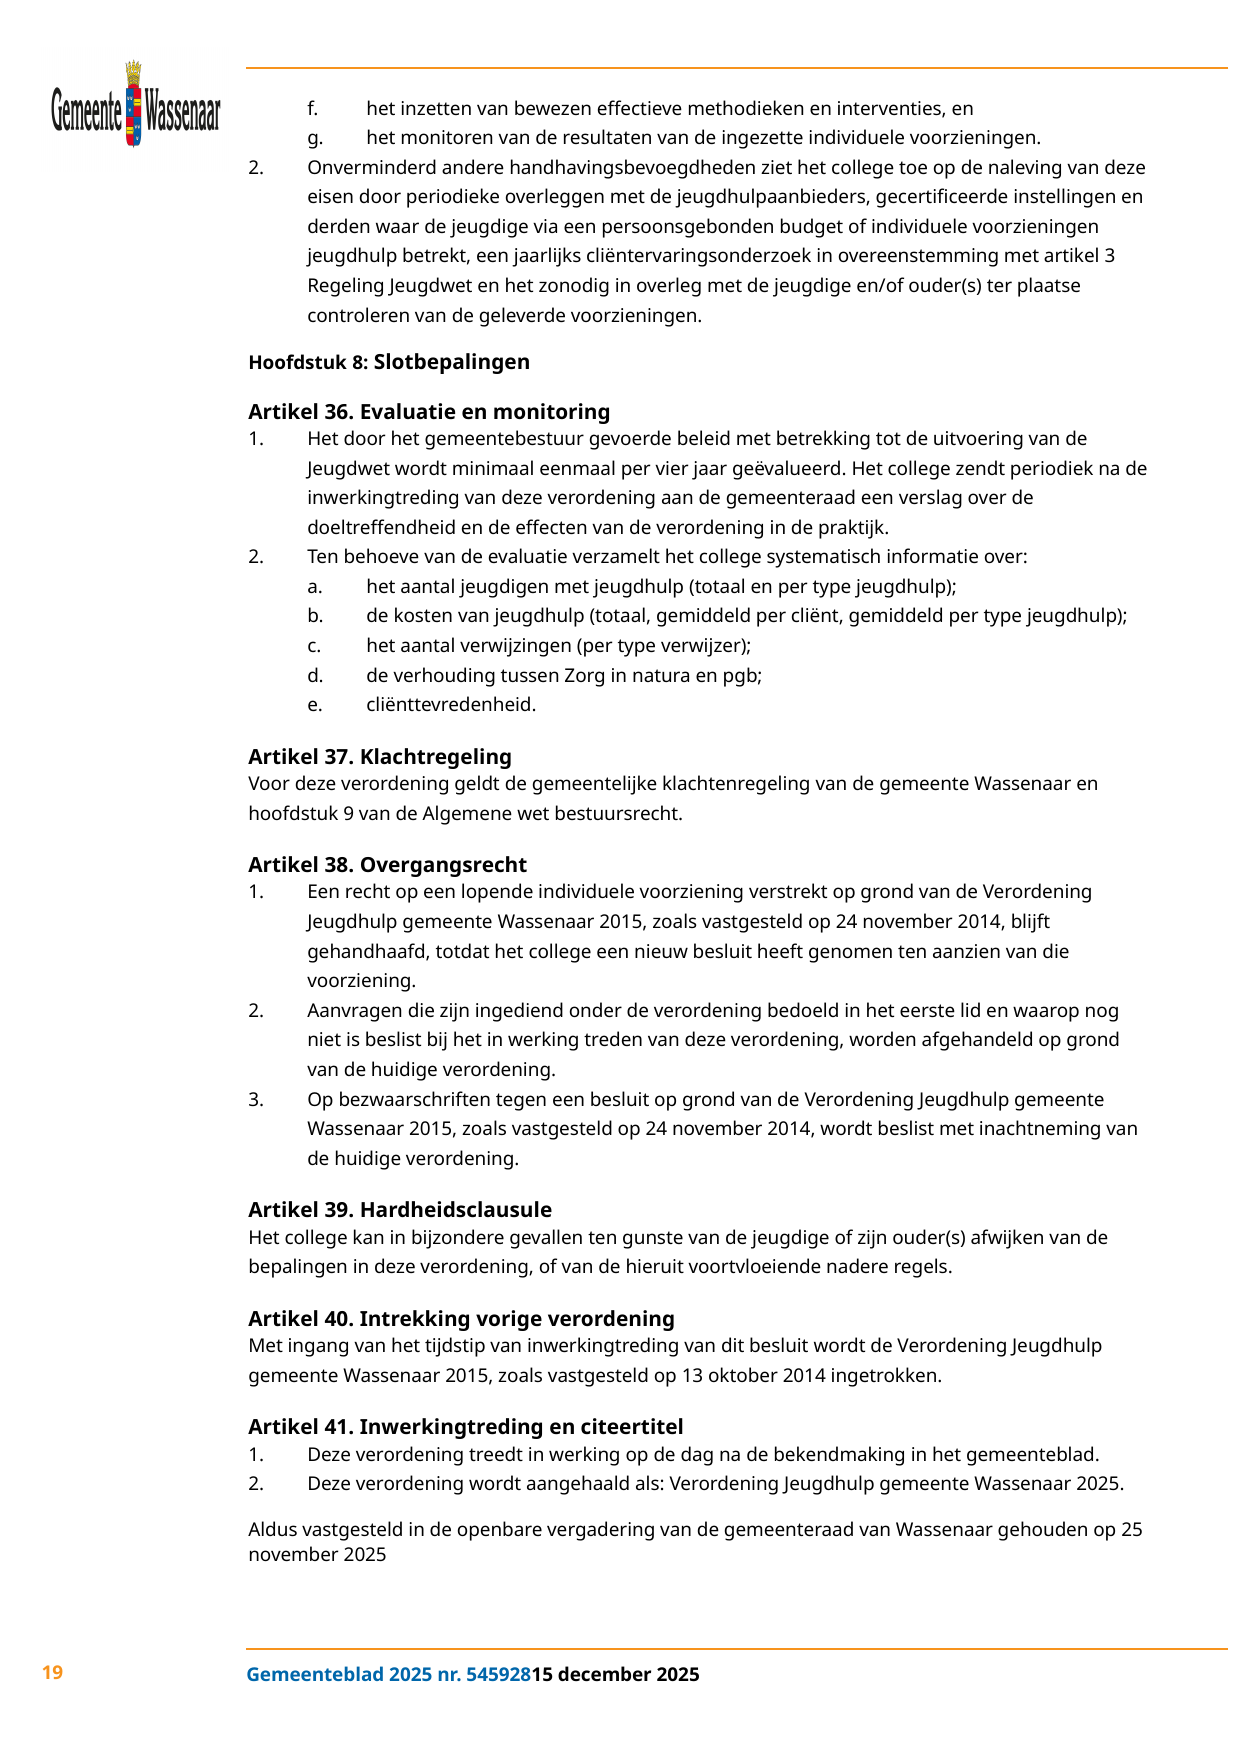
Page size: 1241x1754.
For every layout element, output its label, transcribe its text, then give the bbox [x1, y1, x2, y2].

text Artikel 37. Klachtregeling [248, 742, 1152, 770]
list Deze verordening treedt in werking op de dag na de bekendmaking in het gemeenteblad. [248, 1441, 1152, 1466]
text Hoofdstuk 8: Slotbepalingen [248, 347, 1152, 376]
text Aldus vastgesteld in de openbare vergadering van de gemeenteraad van Wassenaar gehouden op 25 november 2025 [248, 1516, 1152, 1567]
list het aantal verwijzingen (per type verwijzer); [307, 632, 1152, 658]
list het aantal jeugdigen met jeugdhulp (totaal en per type jeugdhulp); [307, 573, 1152, 599]
list Aanvragen die zijn ingediend onder de verordening bedoeld in het eerste lid en waarop nog niet is beslist bij het in werking treden van deze verordening, worden afgehandeld op grond van de huidige verordening. [248, 997, 1152, 1082]
list Onverminderd andere handhavingsbevoegdheden ziet het college toe op de naleving van deze eisen door periodieke overleggen met de jeugdhulpaanbieders, gecertificeerde instellingen en derden waar de jeugdige via een persoonsgebonden budget of individuele voorzieningen jeugdhulp betrekt, een jaarlijks cliëntervaringsonderzoek in overeenstemming met artikel 3 Regeling Jeugdwet en het zonodig in overleg met de jeugdige en/of ouder(s) ter plaatse controleren van de geleverde voorzieningen. [248, 154, 1152, 328]
list de kosten van jeugdhulp (totaal, gemiddeld per cliënt, gemiddeld per type jeugdhulp); [307, 603, 1152, 628]
list het inzetten van bewezen effectieve methodieken en interventies, en [307, 95, 1152, 121]
text Artikel 36. Evaluatie en monitoring [248, 397, 1152, 425]
list Op bezwaarschriften tegen een besluit op grond van de Verordening Jeugdhulp gemeente Wassenaar 2015, zoals vastgesteld op 24 november 2014, wordt beslist met inachtneming van de huidige verordening. [248, 1086, 1152, 1171]
list Deze verordening wordt aangehaald als: Verordening Jeugdhulp gemeente Wassenaar 2025. [248, 1470, 1152, 1496]
text Met ingang van het tijdstip van inwerkingtreding van dit besluit wordt de Verordening Jeugdhulp gemeente Wassenaar 2015, zoals vastgesteld op 13 oktober 2014 ingetrokken. [248, 1332, 1152, 1388]
text Artikel 41. Inwerkingtreding en citeertitel [248, 1412, 1152, 1441]
text Artikel 38. Overgangsrecht [248, 850, 1152, 879]
list de verhouding tussen Zorg in natura en pgb; [307, 662, 1152, 688]
text Het college kan in bijzondere gevallen ten gunste van de jeugdige of zijn ouder(s) afwijken van de bepalingen in deze verordening, of van de hieruit voortvloeiende nadere regels. [248, 1224, 1152, 1279]
list cliënttevredenheid. [307, 691, 1152, 717]
list Het door het gemeentebestuur gevoerde beleid met betrekking tot de uitvoering van de Jeugdwet wordt minimaal eenmaal per vier jaar geëvalueerd. Het college zendt periodiek na de inwerkingtreding van deze verordening aan de gemeenteraad een verslag over de doeltreffendheid en de effecten van de verordening in de praktijk. [248, 425, 1152, 540]
list Ten behoeve van de evaluatie verzamelt het college systematisch informatie over: [248, 543, 1152, 569]
text Voor deze verordening geldt de gemeentelijke klachtenregeling van de gemeente Wassenaar en hoofdstuk 9 van de Algemene wet bestuursrecht. [248, 770, 1152, 826]
list het monitoren van de resultaten van de ingezette individuele voorzieningen. [307, 124, 1152, 150]
picture [41, 47, 231, 172]
text Artikel 39. Hardheidsclausule [248, 1195, 1152, 1224]
text Artikel 40. Intrekking vorige verordening [248, 1304, 1152, 1332]
list Een recht op een lopende individuele voorziening verstrekt op grond van de Verordening Jeugdhulp gemeente Wassenaar 2015, zoals vastgesteld op 24 november 2014, blijft gehandhaafd, totdat het college een nieuw besluit heeft genomen ten aanzien van die voorziening. [248, 879, 1152, 993]
